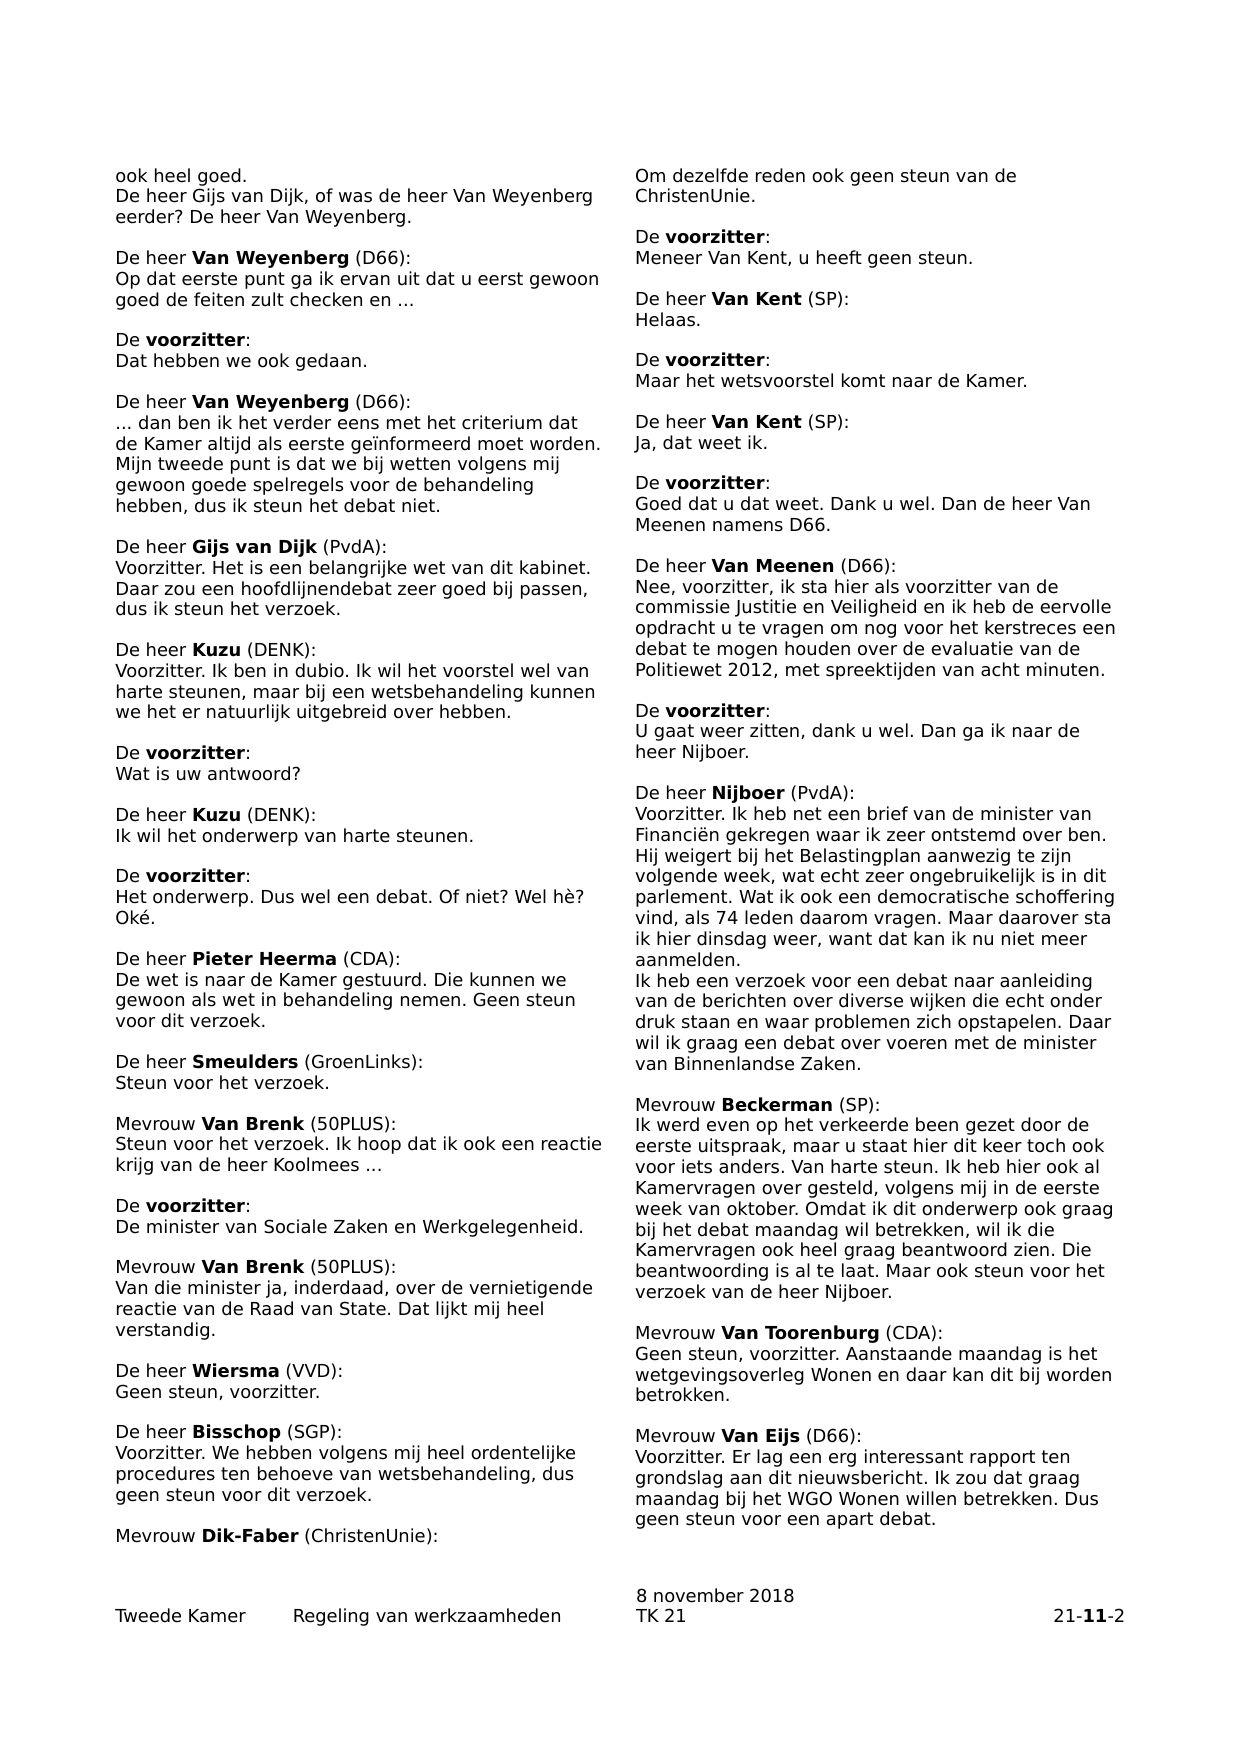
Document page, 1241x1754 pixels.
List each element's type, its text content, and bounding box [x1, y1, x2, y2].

text U gaat weer zitten, dank u wel. Dan ga ik naar de heer Nijboer. [635, 721, 1125, 763]
text Steun voor het verzoek. Ik hoop dat ik ook een reactie krijg van de heer Koolmees ... [115, 1134, 605, 1176]
text De voorzitter: [115, 743, 605, 764]
text De wet is naar de Kamer gestuurd. Die kunnen we gewoon als wet in behandeling nemen. Geen steun voor dit verzoek. [115, 969, 605, 1032]
text Ja, dat weet ik. [635, 432, 1125, 453]
text De heer Gijs van Dijk, of was de heer Van Weyenberg eerder? De heer Van Weyenberg. [115, 186, 605, 228]
text De heer Van Kent (SP): [635, 288, 1125, 309]
text Wat is uw antwoord? [115, 764, 605, 785]
text De heer Van Kent (SP): [635, 412, 1125, 432]
text De heer Wiersma (VVD): [115, 1361, 605, 1381]
text Mevrouw Van Eijs (D66): [635, 1426, 1125, 1447]
text De heer Gijs van Dijk (PvdA): [115, 537, 605, 557]
text Geen steun, voorzitter. [115, 1381, 605, 1402]
text Mevrouw Van Brenk (50PLUS): [115, 1257, 605, 1278]
text Op dat eerste punt ga ik ervan uit dat u eerst gewoon goed de feiten zult checken en ... [115, 268, 605, 310]
text Om dezelfde reden ook geen steun van de ChristenUnie. [635, 165, 1125, 207]
text Voorzitter. Er lag een erg interessant rapport ten grondslag aan dit nieuwsbericht. Ik zou dat graag maandag bij het WGO Wonen willen betrekken. Dus geen steun voor een apart debat. [635, 1447, 1125, 1530]
text De voorzitter: [635, 350, 1125, 371]
text De heer Van Weyenberg (D66): [115, 248, 605, 268]
text Mevrouw Dik-Faber (ChristenUnie): [115, 1525, 605, 1546]
text Dat hebben we ook gedaan. [115, 351, 605, 372]
text Helaas. [635, 309, 1125, 330]
text Mevrouw Van Brenk (50PLUS): [115, 1113, 605, 1134]
text Voorzitter. Ik heb net een brief van de minister van Financiën gekregen waar ik zeer ontstemd over ben. Hij weigert bij het Belastingplan aanwezig te zijn volgende week, wat echt zeer ongebruikelijk is in dit parlement. Wat ik ook een democratische schoffering vind, als 74 leden daarom vragen. Maar daarover sta ik hier dinsdag weer, want dat kan ik nu niet meer aanmelden. [635, 804, 1125, 970]
text Voorzitter. We hebben volgens mij heel ordentelijke procedures ten behoeve van wetsbehandeling, dus geen steun voor dit verzoek. [115, 1443, 605, 1505]
text Mevrouw Beckerman (SP): [635, 1094, 1125, 1115]
text De heer Kuzu (DENK): [115, 640, 605, 661]
text De heer Nijboer (PvdA): [635, 783, 1125, 804]
text Goed dat u dat weet. Dank u wel. Dan de heer Van Meenen namens D66. [635, 494, 1125, 536]
text De minister van Sociale Zaken en Werkgelegenheid. [115, 1217, 605, 1237]
text Ik heb een verzoek voor een debat naar aanleiding van de berichten over diverse wijken die echt onder druk staan en waar problemen zich opstapelen. Daar wil ik graag een debat over voeren met de minister van Binnenlandse Zaken. [635, 970, 1125, 1074]
text De heer Kuzu (DENK): [115, 805, 605, 825]
text De heer Bisschop (SGP): [115, 1422, 605, 1443]
text De voorzitter: [115, 866, 605, 887]
text Ik wil het onderwerp van harte steunen. [115, 825, 605, 846]
text De heer Van Meenen (D66): [635, 556, 1125, 576]
text Nee, voorzitter, ik sta hier als voorzitter van de commissie Justitie en Veiligheid en ik heb de eervolle opdracht u te vragen om nog voor het kerstreces een debat te mogen houden over de evaluatie van de Politiewet 2012, met spreektijden van acht minuten. [635, 576, 1125, 681]
text ... dan ben ik het verder eens met het criterium dat de Kamer altijd als eerste geïnformeerd moet worden. Mijn tweede punt is dat we bij wetten volgens mij gewoon goede spelregels voor de behandeling hebben, dus ik steun het debat niet. [115, 412, 605, 517]
text De voorzitter: [635, 227, 1125, 248]
text Meneer Van Kent, u heeft geen steun. [635, 248, 1125, 268]
text De voorzitter: [115, 1196, 605, 1217]
text Geen steun, voorzitter. Aanstaande maandag is het wetgevingsoverleg Wonen en daar kan dit bij worden betrokken. [635, 1343, 1125, 1406]
text Mevrouw Van Toorenburg (CDA): [635, 1323, 1125, 1343]
text De heer Pieter Heerma (CDA): [115, 949, 605, 969]
text De heer Smeulders (GroenLinks): [115, 1052, 605, 1073]
text De voorzitter: [635, 701, 1125, 721]
text ook heel goed. [115, 165, 605, 186]
text Voorzitter. Het is een belangrijke wet van dit kabinet. Daar zou een hoofdlijnendebat zeer goed bij passen, dus ik steun het verzoek. [115, 557, 605, 620]
text Maar het wetsvoorstel komt naar de Kamer. [635, 371, 1125, 392]
text Steun voor het verzoek. [115, 1073, 605, 1093]
text De voorzitter: [635, 473, 1125, 494]
text Voorzitter. Ik ben in dubio. Ik wil het voorstel wel van harte steunen, maar bij een wetsbehandeling kunnen we het er natuurlijk uitgebreid over hebben. [115, 661, 605, 723]
text De heer Van Weyenberg (D66): [115, 392, 605, 412]
text Van die minister ja, inderdaad, over de vernietigende reactie van de Raad van State. Dat lijkt mij heel verstandig. [115, 1278, 605, 1341]
text Het onderwerp. Dus wel een debat. Of niet? Wel hè? Oké. [115, 887, 605, 929]
text De voorzitter: [115, 330, 605, 351]
text Ik werd even op het verkeerde been gezet door de eerste uitspraak, maar u staat hier dit keer toch ook voor iets anders. Van harte steun. Ik heb hier ook al Kamervragen over gesteld, volgens mij in de eerste week van oktober. Omdat ik dit onderwerp ook graag bij het debat maandag wil betrekken, wil ik die Kamervragen ook heel graag beantwoord zien. Die beantwoording is al te laat. Maar ook steun voor het verzoek van de heer Nijboer. [635, 1115, 1125, 1303]
